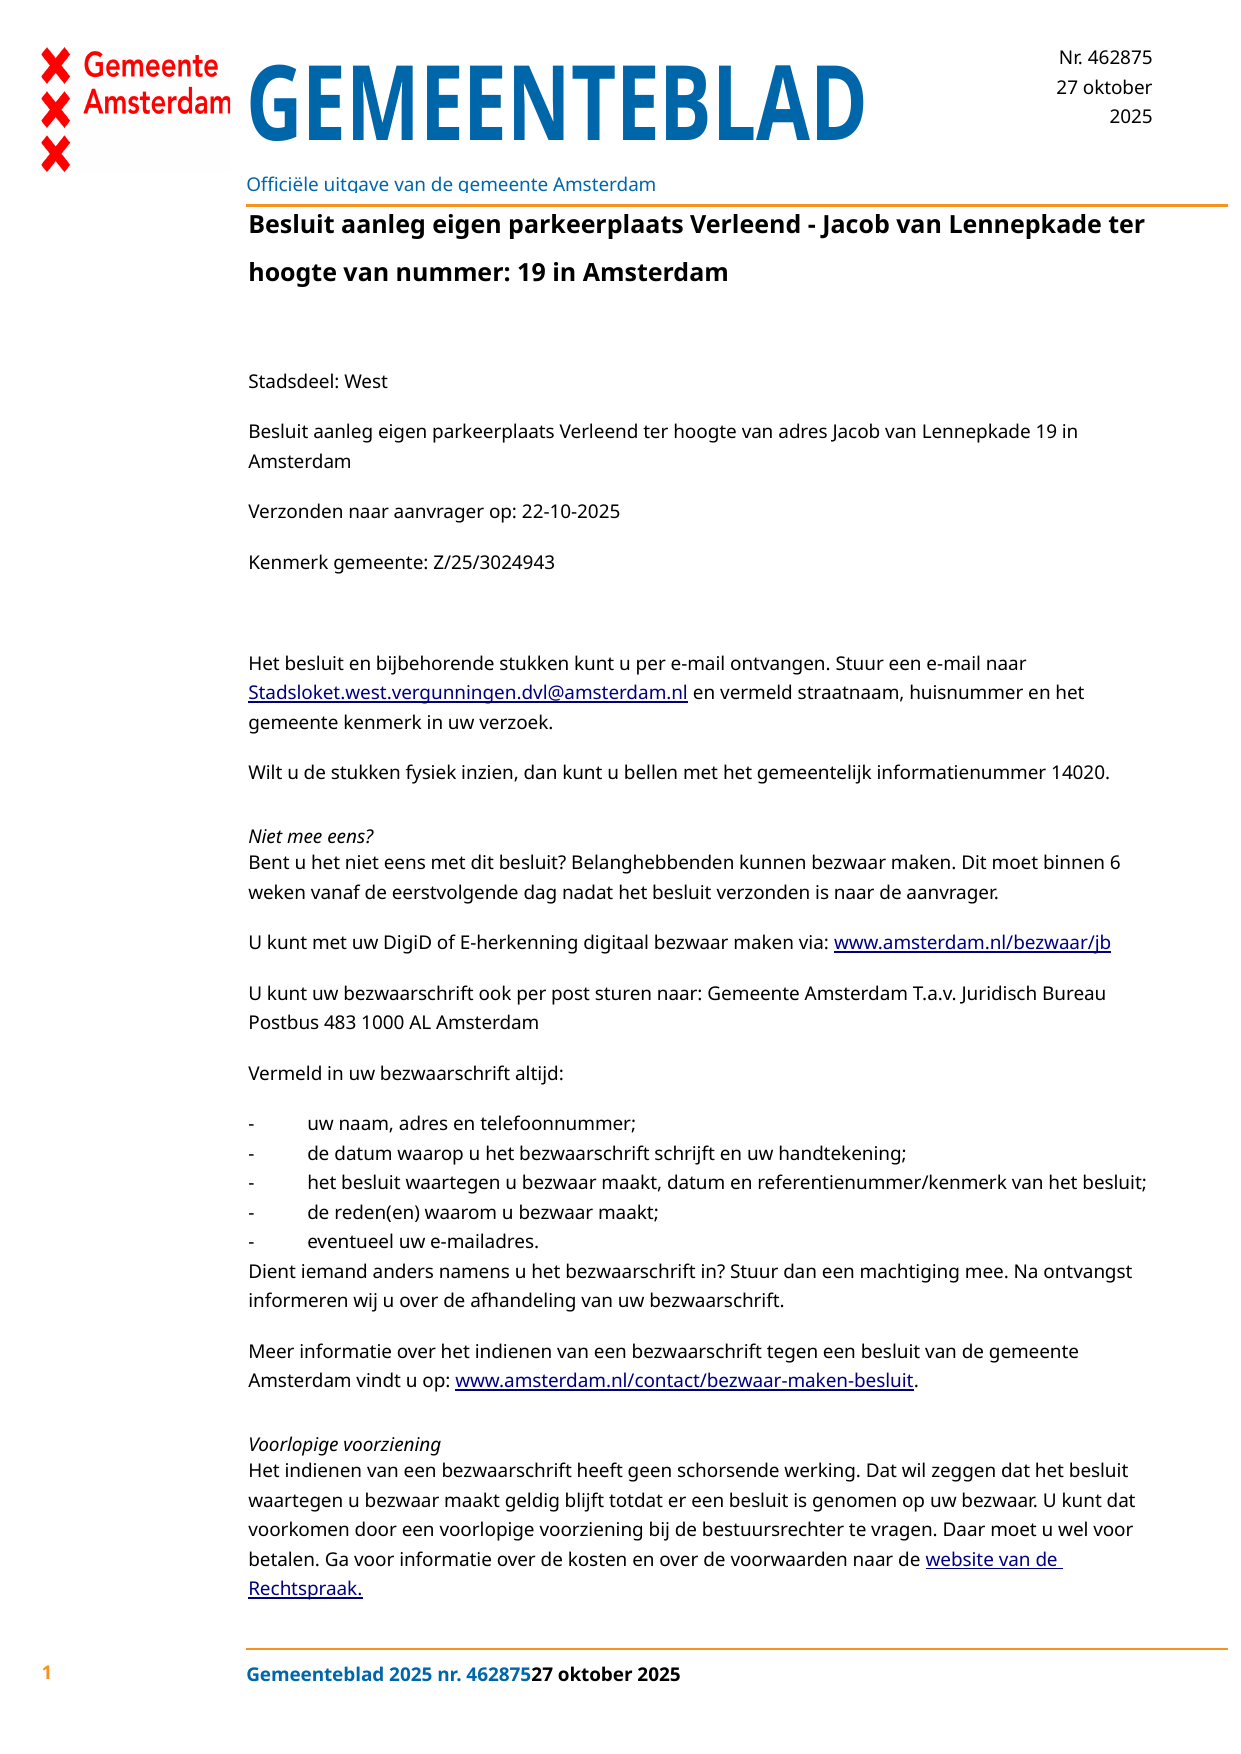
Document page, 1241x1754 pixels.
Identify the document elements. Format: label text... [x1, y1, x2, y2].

text Niet mee eens? [248, 823, 1152, 849]
text Dient iemand anders namens u het bezwaarschrift in? Stuur dan een machtiging mee. Na ontvangst informeren wij u over de afhandeling van uw bezwaarschrift. [248, 1258, 1152, 1313]
text U kunt uw bezwaarschrift ook per post sturen naar: Gemeente Amsterdam T.a.v. Juridisch Bureau Postbus 483 1000 AL Amsterdam [248, 980, 1152, 1035]
list de reden(en) waarom u bezwaar maakt; [248, 1199, 1152, 1224]
text Het besluit en bijbehorende stukken kunt u per e-mail ontvangen. Stuur een e-mail naar Stadsloket.west.vergunningen.dvl@amsterdam.nl en vermeld straatnaam, huisnummer en het gemeente kenmerk in uw verzoek. [248, 650, 1152, 735]
text Vermeld in uw bezwaarschrift altijd: [248, 1060, 1152, 1085]
list de datum waarop u het bezwaarschrift schrijft en uw handtekening; [248, 1140, 1152, 1165]
text Stadsdeel: West [248, 368, 1152, 394]
text Kenmerk gemeente: Z/25/3024943 [248, 549, 1152, 575]
picture [41, 47, 231, 172]
list eventueel uw e-mailadres. [248, 1228, 1152, 1254]
text Verzonden naar aanvrager op: 22-10-2025 [248, 499, 1152, 524]
text Voorlopige voorziening [248, 1432, 1152, 1457]
list uw naam, adres en telefoonnummer; [248, 1110, 1152, 1136]
text Bent u het niet eens met dit besluit? Belanghebbenden kunnen bezwaar maken. Dit moet binnen 6 weken vanaf de eerstvolgende dag nadat het besluit verzonden is naar de aanvrager. [248, 849, 1152, 904]
text Wilt u de stukken fysiek inzien, dan kunt u bellen met het gemeentelijk informatienummer 14020. [248, 759, 1152, 785]
text Meer informatie over het indienen van een bezwaarschrift tegen een besluit van de gemeente Amsterdam vindt u op: www.amsterdam.nl/contact/bezwaar-maken-besluit. [248, 1338, 1152, 1393]
list het besluit waartegen u bezwaar maakt, datum en referentienummer/kenmerk van het besluit; [248, 1169, 1152, 1195]
text Besluit aanleg eigen parkeerplaats Verleend ter hoogte van adres Jacob van Lennepkade 19 in Amsterdam [248, 419, 1152, 474]
text U kunt met uw DigiD of E-herkenning digitaal bezwaar maken via: www.amsterdam.nl/bezwaar/jb [248, 929, 1152, 955]
text Het indienen van een bezwaarschrift heeft geen schorsende werking. Dat wil zeggen dat het besluit waartegen u bezwaar maakt geldig blijft totdat er een besluit is genomen op uw bezwaar. U kunt dat voorkomen door een voorlopige voorziening bij de bestuursrechter te vragen. Daar moet u wel voor betalen. Ga voor informatie over de kosten en over de voorwaarden naar de website van de Rechtspraak. [248, 1457, 1152, 1601]
text Besluit aanleg eigen parkeerplaats Verleend - Jacob van Lennepkade ter hoogte van nummer: 19 in Amsterdam [248, 207, 1152, 288]
